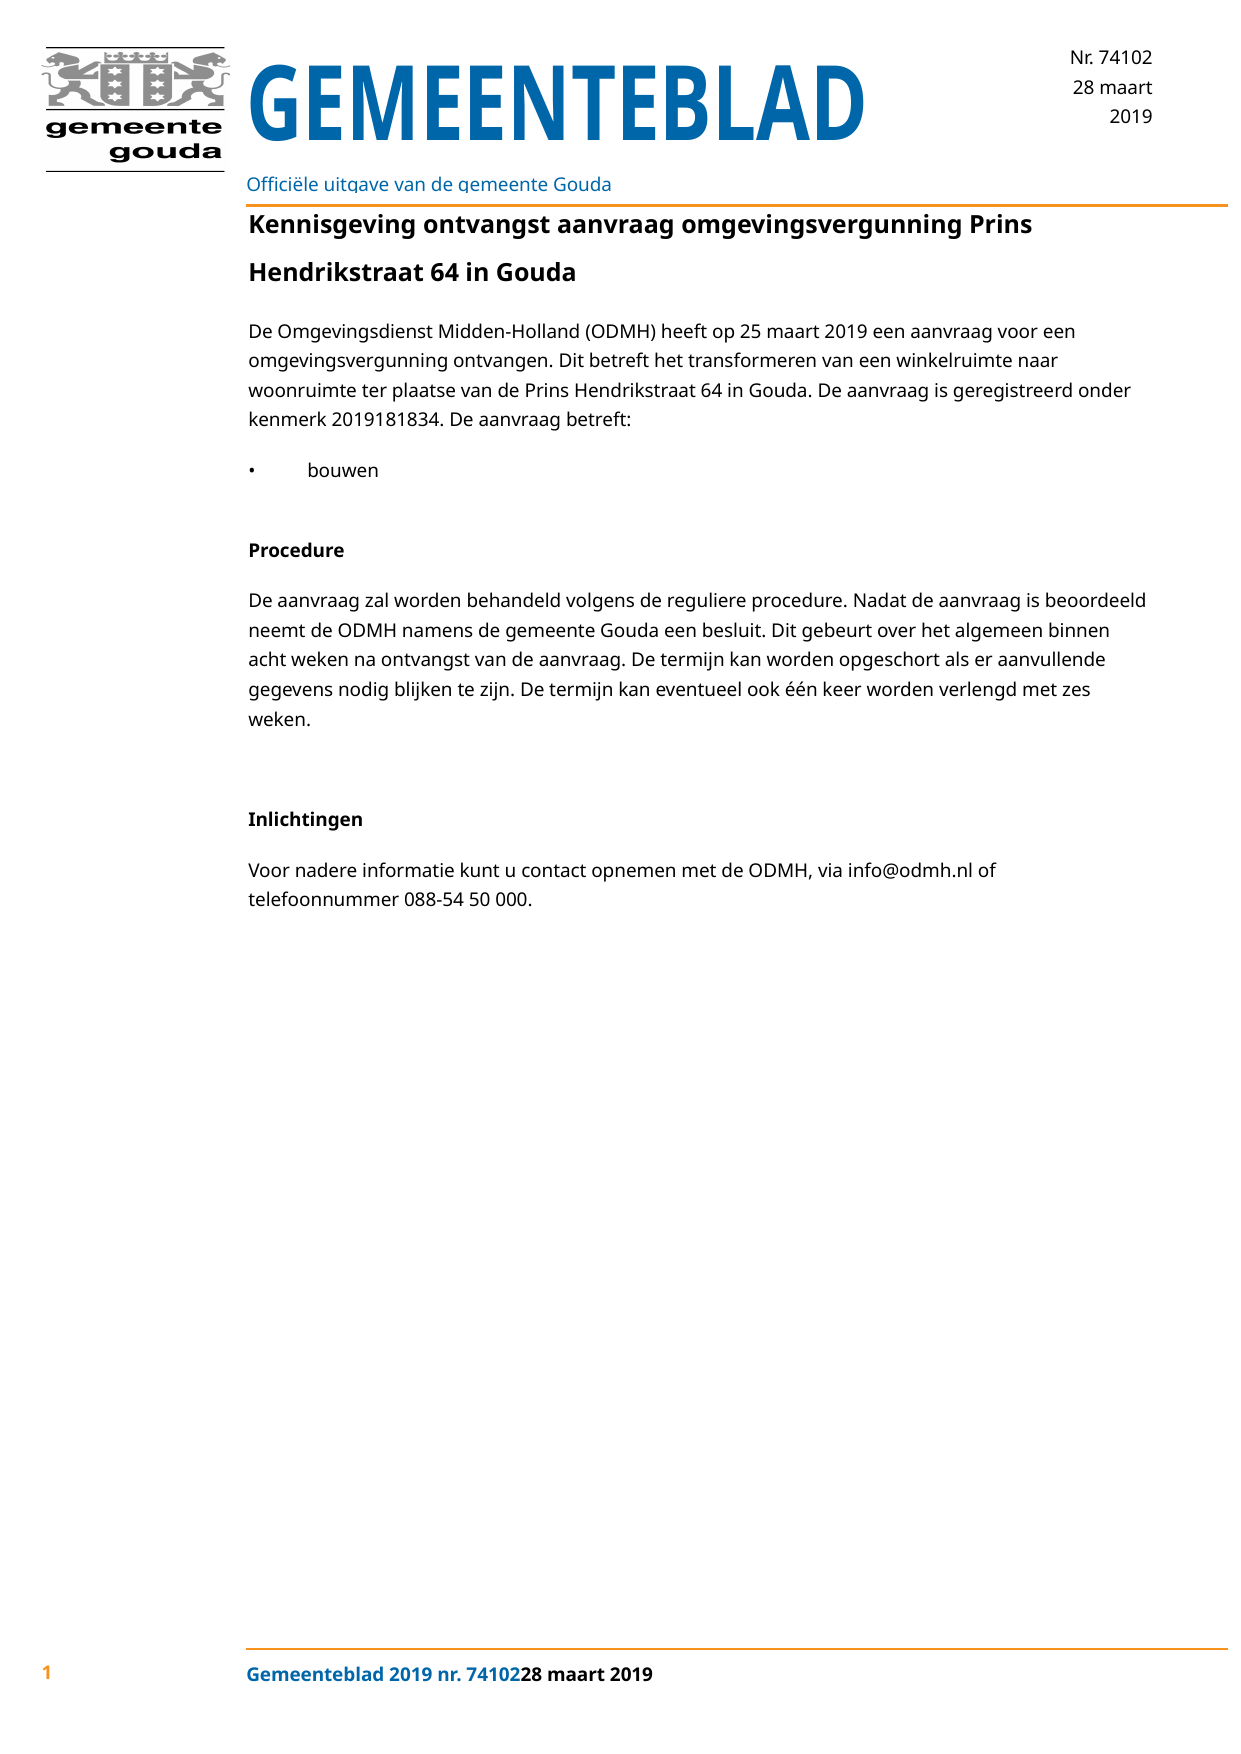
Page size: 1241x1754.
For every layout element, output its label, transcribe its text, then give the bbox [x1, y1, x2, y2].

text Procedure [248, 537, 1152, 563]
text Kennisgeving ontvangst aanvraag omgevingsvergunning Prins Hendrikstraat 64 in Gouda [248, 207, 1152, 288]
text Voor nadere informatie kunt u contact opnemen met de ODMH, via info@odmh.nl of telefoonnummer 088-54 50 000. [248, 857, 1152, 912]
text De Omgevingsdienst Midden-Holland (ODMH) heeft op 25 maart 2019 een aanvraag voor een omgevingsvergunning ontvangen. Dit betreft het transformeren van een winkelruimte naar woonruimte ter plaatse van de Prins Hendrikstraat 64 in Gouda. De aanvraag is geregistreerd onder kenmerk 2019181834. De aanvraag betreft: [248, 318, 1152, 432]
list bouwen [248, 457, 1152, 483]
text Inlichtingen [248, 807, 1152, 832]
picture [41, 47, 231, 172]
text De aanvraag zal worden behandeld volgens de reguliere procedure. Nadat de aanvraag is beoordeeld neemt de ODMH namens de gemeente Gouda een besluit. Dit gebeurt over het algemeen binnen acht weken na ontvangst van de aanvraag. De termijn kan worden opgeschort als er aanvullende gegevens nodig blijken te zijn. De termijn kan eventueel ook één keer worden verlengd met zes weken. [248, 587, 1152, 732]
